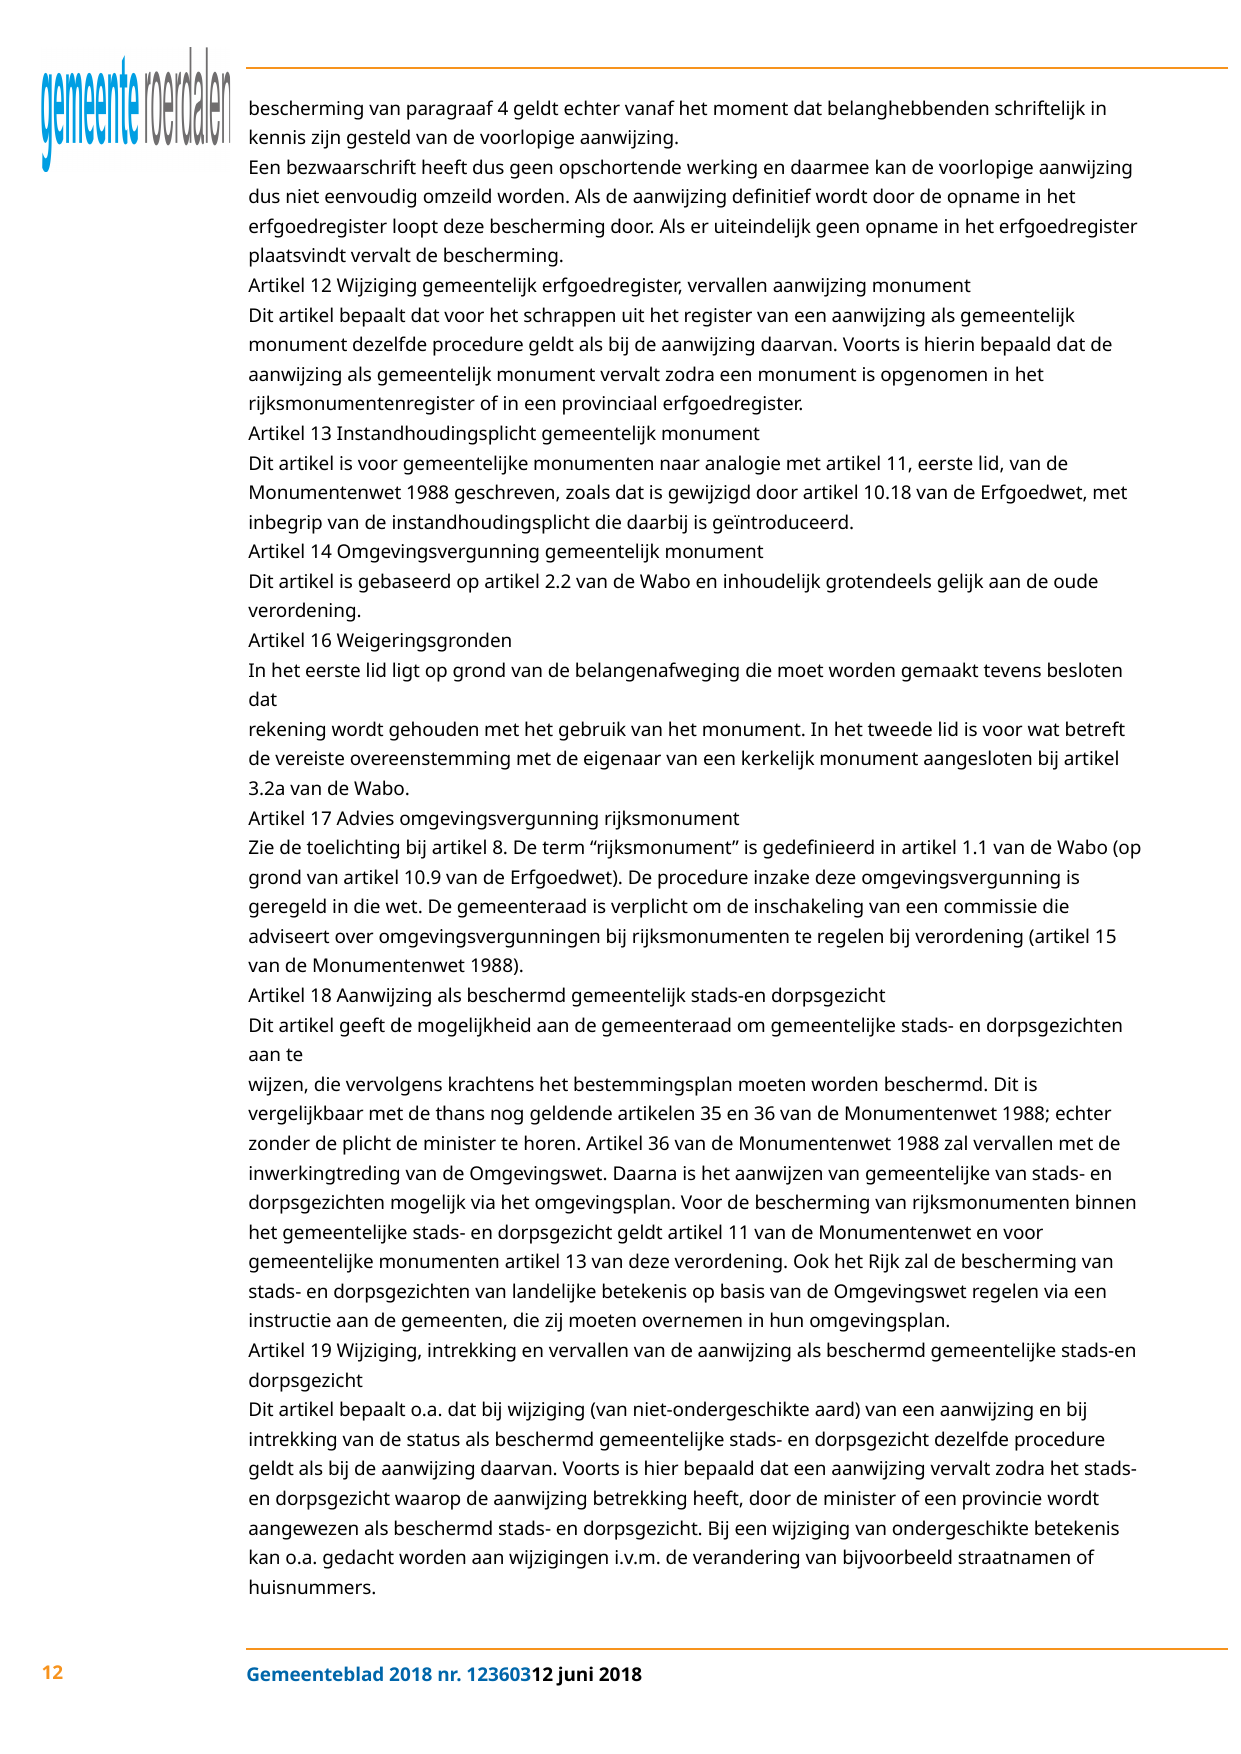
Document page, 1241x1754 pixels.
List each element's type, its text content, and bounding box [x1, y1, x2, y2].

text Artikel 16 Weigeringsgronden [248, 627, 1152, 653]
text bescherming van paragraaf 4 geldt echter vanaf het moment dat belanghebbenden schriftelijk in kennis zijn gesteld van de voorlopige aanwijzing. [248, 95, 1152, 150]
text Artikel 13 Instandhoudingsplicht gemeentelijk monument [248, 420, 1152, 446]
text Zie de toelichting bij artikel 8. De term “rijksmonument” is gedefinieerd in artikel 1.1 van de Wabo (op grond van artikel 10.9 van de Erfgoedwet). De procedure inzake deze omgevingsvergunning is geregeld in die wet. De gemeenteraad is verplicht om de inschakeling van een commissie die adviseert over omgevingsvergunningen bij rijksmonumenten te regelen bij verordening (artikel 15 van de Monumentenwet 1988). [248, 834, 1152, 978]
text Dit artikel is voor gemeentelijke monumenten naar analogie met artikel 11, eerste lid, van de Monumentenwet 1988 geschreven, zoals dat is gewijzigd door artikel 10.18 van de Erfgoedwet, met inbegrip van de instandhoudingsplicht die daarbij is geïntroduceerd. [248, 450, 1152, 535]
text Artikel 14 Omgevingsvergunning gemeentelijk monument [248, 538, 1152, 564]
text Artikel 19 Wijziging, intrekking en vervallen van de aanwijzing als beschermd gemeentelijke stads-en dorpsgezicht [248, 1337, 1152, 1393]
text Dit artikel bepaalt o.a. dat bij wijziging (van niet-ondergeschikte aard) van een aanwijzing en bij intrekking van de status als beschermd gemeentelijke stads- en dorpsgezicht dezelfde procedure geldt als bij de aanwijzing daarvan. Voorts is hier bepaald dat een aanwijzing vervalt zodra het stads- en dorpsgezicht waarop de aanwijzing betrekking heeft, door de minister of een provincie wordt aangewezen als beschermd stads- en dorpsgezicht. Bij een wijziging van ondergeschikte betekenis kan o.a. gedacht worden aan wijzigingen i.v.m. de verandering van bijvoorbeeld straatnamen of huisnummers. [248, 1396, 1152, 1600]
text rekening wordt gehouden met het gebruik van het monument. In het tweede lid is voor wat betreft de vereiste overeenstemming met de eigenaar van een kerkelijk monument aangesloten bij artikel 3.2a van de Wabo. [248, 716, 1152, 801]
text Dit artikel is gebaseerd op artikel 2.2 van de Wabo en inhoudelijk grotendeels gelijk aan de oude verordening. [248, 568, 1152, 623]
picture [41, 47, 231, 172]
text wijzen, die vervolgens krachtens het bestemmingsplan moeten worden beschermd. Dit is vergelijkbaar met de thans nog geldende artikelen 35 en 36 van de Monumentenwet 1988; echter zonder de plicht de minister te horen. Artikel 36 van de Monumentenwet 1988 zal vervallen met de inwerkingtreding van de Omgevingswet. Daarna is het aanwijzen van gemeentelijke van stads- en dorpsgezichten mogelijk via het omgevingsplan. Voor de bescherming van rijksmonumenten binnen het gemeentelijke stads- en dorpsgezicht geldt artikel 11 van de Monumentenwet en voor gemeentelijke monumenten artikel 13 van deze verordening. Ook het Rijk zal de bescherming van stads- en dorpsgezichten van landelijke betekenis op basis van de Omgevingswet regelen via een instructie aan de gemeenten, die zij moeten overnemen in hun omgevingsplan. [248, 1071, 1152, 1333]
text Dit artikel geeft de mogelijkheid aan de gemeenteraad om gemeentelijke stads- en dorpsgezichten aan te [248, 1012, 1152, 1067]
text Artikel 17 Advies omgevingsvergunning rijksmonument [248, 805, 1152, 831]
text In het eerste lid ligt op grond van de belangenafweging die moet worden gemaakt tevens besloten dat [248, 657, 1152, 712]
text Dit artikel bepaalt dat voor het schrappen uit het register van een aanwijzing als gemeentelijk monument dezelfde procedure geldt als bij de aanwijzing daarvan. Voorts is hierin bepaald dat de aanwijzing als gemeentelijk monument vervalt zodra een monument is opgenomen in het rijksmonumentenregister of in een provinciaal erfgoedregister. [248, 302, 1152, 416]
picture [41, 134, 48, 172]
text Artikel 18 Aanwijzing als beschermd gemeentelijk stads-en dorpsgezicht [248, 982, 1152, 1008]
text Een bezwaarschrift heeft dus geen opschortende werking en daarmee kan de voorlopige aanwijzing dus niet eenvoudig omzeild worden. Als de aanwijzing definitief wordt door de opname in het erfgoedregister loopt deze bescherming door. Als er uiteindelijk geen opname in het erfgoedregister plaatsvindt vervalt de bescherming. [248, 154, 1152, 268]
text Artikel 12 Wijziging gemeentelijk erfgoedregister, vervallen aanwijzing monument [248, 272, 1152, 298]
